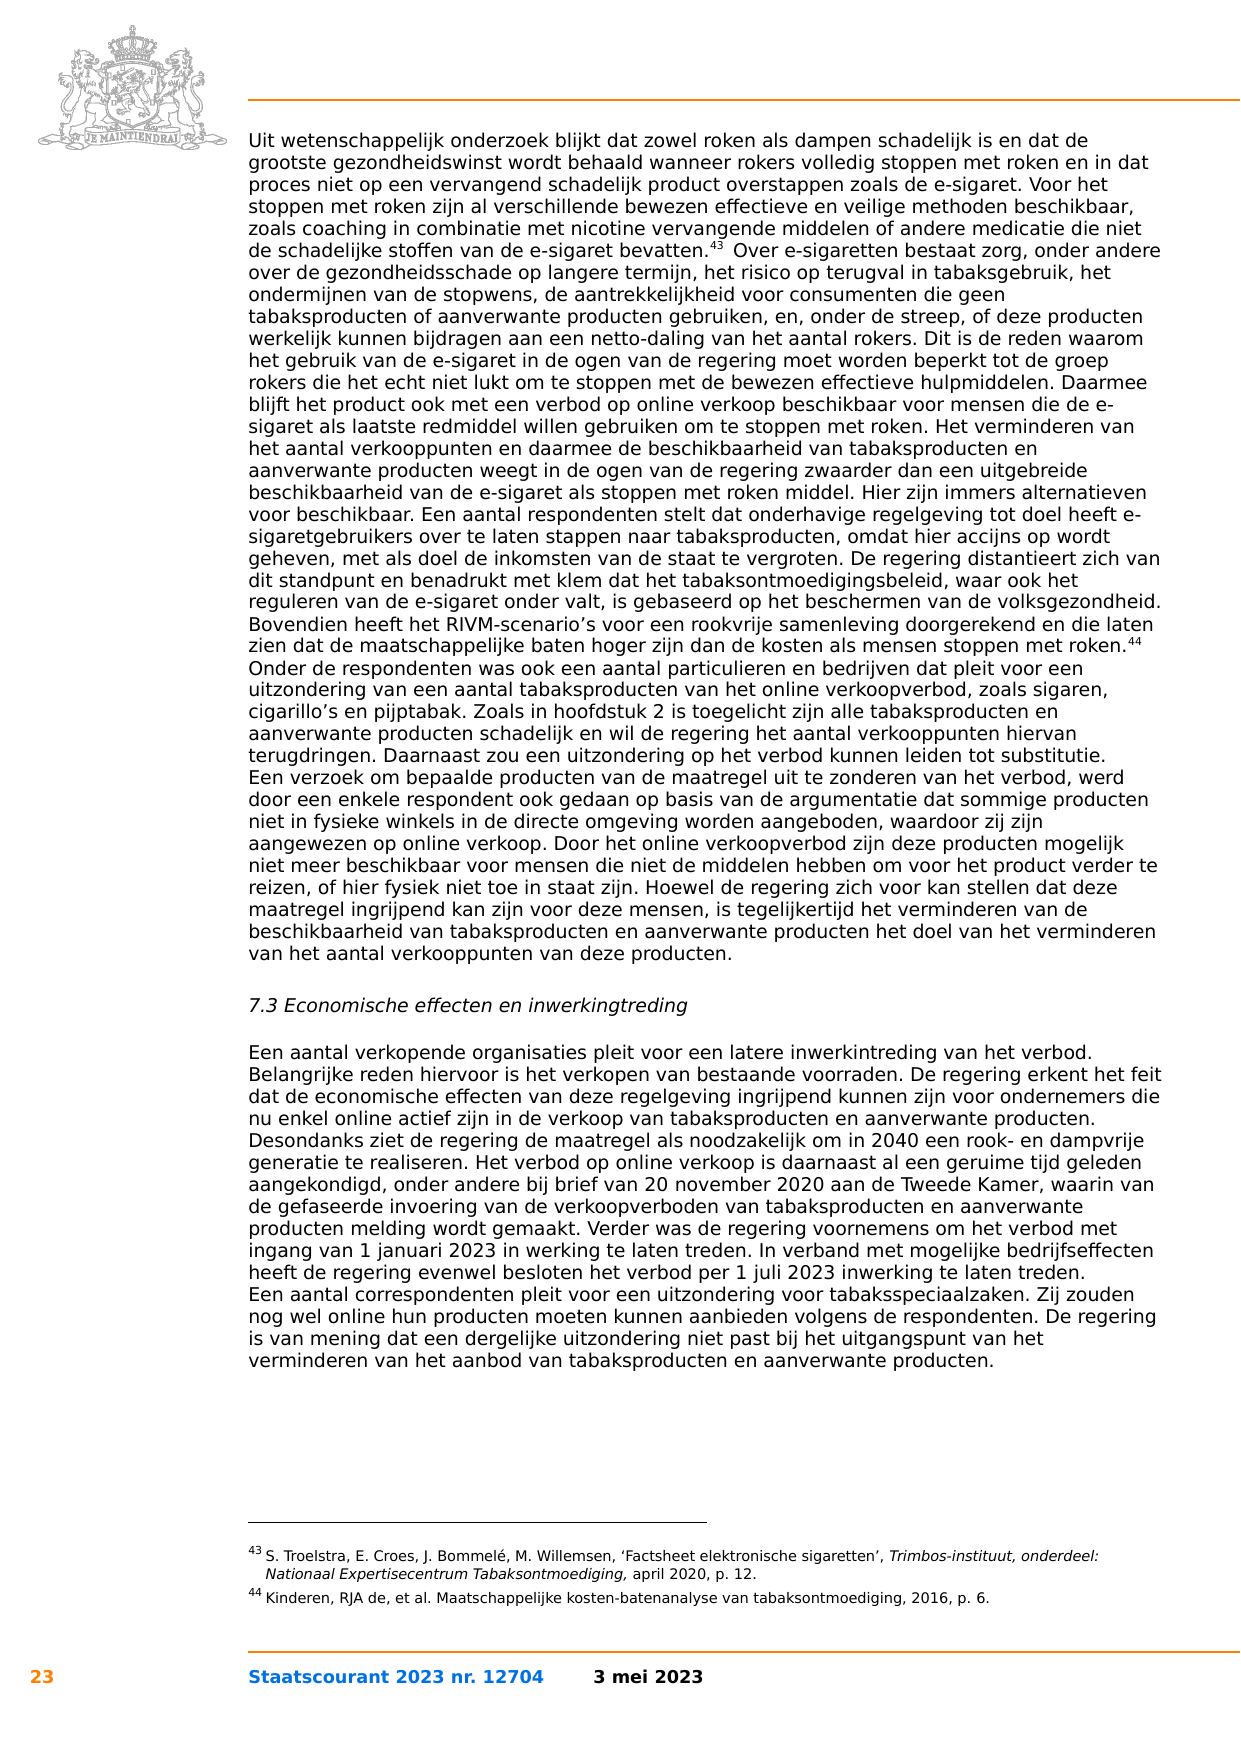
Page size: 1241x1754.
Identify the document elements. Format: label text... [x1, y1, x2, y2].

text Kinderen, RJA de, et al. Maatschappelijke kosten-batenanalyse van tabaksontmoediging, 2016, p. 6. [248, 1586, 1163, 1608]
text Een aantal correspondenten pleit voor een uitzondering voor tabaksspeciaalzaken. Zij zouden nog wel online hun producten moeten kunnen aanbieden volgens de respondenten. De regering is van mening dat een dergelijke uitzondering niet past bij het uitgangspunt van het verminderen van het aanbod van tabaksproducten en aanverwante producten. [248, 1284, 1163, 1372]
picture [38, 25, 227, 150]
text Een aantal verkopende organisaties pleit voor een latere inwerkintreding van het verbod. Belangrijke reden hiervoor is het verkopen van bestaande voorraden. De regering erkent het feit dat de economische effecten van deze regelgeving ingrijpend kunnen zijn voor ondernemers die nu enkel online actief zijn in de verkoop van tabaksproducten en aanverwante producten. Desondanks ziet de regering de maatregel als noodzakelijk om in 2040 een rook- en dampvrije generatie te realiseren. Het verbod op online verkoop is daarnaast al een geruime tijd geleden aangekondigd, onder andere bij brief van 20 november 2020 aan de Tweede Kamer, waarin van de gefaseerde invoering van de verkoopverboden van tabaksproducten en aanverwante producten melding wordt gemaakt. Verder was de regering voornemens om het verbod met ingang van 1 januari 2023 in werking te laten treden. In verband met mogelijke bedrijfseffecten heeft de regering evenwel besloten het verbod per 1 juli 2023 inwerking te laten treden. [248, 1042, 1163, 1284]
text S. Troelstra, E. Croes, J. Bommelé, M. Willemsen, ‘Factsheet elektronische sigaretten’, Trimbos-instituut, onderdeel: Nationaal Expertisecentrum Tabaksontmoediging, april 2020, p. 12. [248, 1544, 1163, 1583]
text Uit wetenschappelijk onderzoek blijkt dat zowel roken als dampen schadelijk is en dat de grootste gezondheidswinst wordt behaald wanneer rokers volledig stoppen met roken en in dat proces niet op een vervangend schadelijk product overstappen zoals de e-sigaret. Voor het stoppen met roken zijn al verschillende bewezen effectieve en veilige methoden beschikbaar, zoals coaching in combinatie met nicotine vervangende middelen of andere medicatie die niet de schadelijke stoffen van de e-sigaret bevatten. Over e-sigaretten bestaat zorg, onder andere over de gezondheidsschade op langere termijn, het risico op terugval in tabaksgebruik, het ondermijnen van de stopwens, de aantrekkelijkheid voor consumenten die geen tabaksproducten of aanverwante producten gebruiken, en, onder de streep, of deze producten werkelijk kunnen bijdragen aan een netto-daling van het aantal rokers. Dit is de reden waarom het gebruik van de e-sigaret in de ogen van de regering moet worden beperkt tot de groep rokers die het echt niet lukt om te stoppen met de bewezen effectieve hulpmiddelen. Daarmee blijft het product ook met een verbod op online verkoop beschikbaar voor mensen die de e-sigaret als laatste redmiddel willen gebruiken om te stoppen met roken. Het verminderen van het aantal verkooppunten en daarmee de beschikbaarheid van tabaksproducten en aanverwante producten weegt in de ogen van de regering zwaarder dan een uitgebreide beschikbaarheid van de e-sigaret als stoppen met roken middel. Hier zijn immers alternatieven voor beschikbaar. Een aantal respondenten stelt dat onderhavige regelgeving tot doel heeft e-sigaretgebruikers over te laten stappen naar tabaksproducten, omdat hier accijns op wordt geheven, met als doel de inkomsten van de staat te vergroten. De regering distantieert zich van dit standpunt en benadrukt met klem dat het tabaksontmoedigingsbeleid, waar ook het reguleren van de e-sigaret onder valt, is gebaseerd op het beschermen van de volksgezondheid. Bovendien heeft het RIVM-scenario’s voor een rookvrije samenleving doorgerekend en die laten zien dat de maatschappelijke baten hoger zijn dan de kosten als mensen stoppen met roken. [248, 130, 1163, 657]
text Een verzoek om bepaalde producten van de maatregel uit te zonderen van het verbod, werd door een enkele respondent ook gedaan op basis van de argumentatie dat sommige producten niet in fysieke winkels in de directe omgeving worden aangeboden, waardoor zij zijn aangewezen op online verkoop. Door het online verkoopverbod zijn deze producten mogelijk niet meer beschikbaar voor mensen die niet de middelen hebben om voor het product verder te reizen, of hier fysiek niet toe in staat zijn. Hoewel de regering zich voor kan stellen dat deze maatregel ingrijpend kan zijn voor deze mensen, is tegelijkertijd het verminderen van de beschikbaarheid van tabaksproducten en aanverwante producten het doel van het verminderen van het aantal verkooppunten van deze producten. [248, 767, 1163, 965]
text Onder de respondenten was ook een aantal particulieren en bedrijven dat pleit voor een uitzondering van een aantal tabaksproducten van het online verkoopverbod, zoals sigaren, cigarillo’s en pijptabak. Zoals in hoofdstuk 2 is toegelicht zijn alle tabaksproducten en aanverwante producten schadelijk en wil de regering het aantal verkooppunten hiervan terugdringen. Daarnaast zou een uitzondering op het verbod kunnen leiden tot substitutie. [248, 657, 1163, 767]
subtitle 7.3 Economische effecten en inwerkingtreding [248, 995, 1163, 1017]
